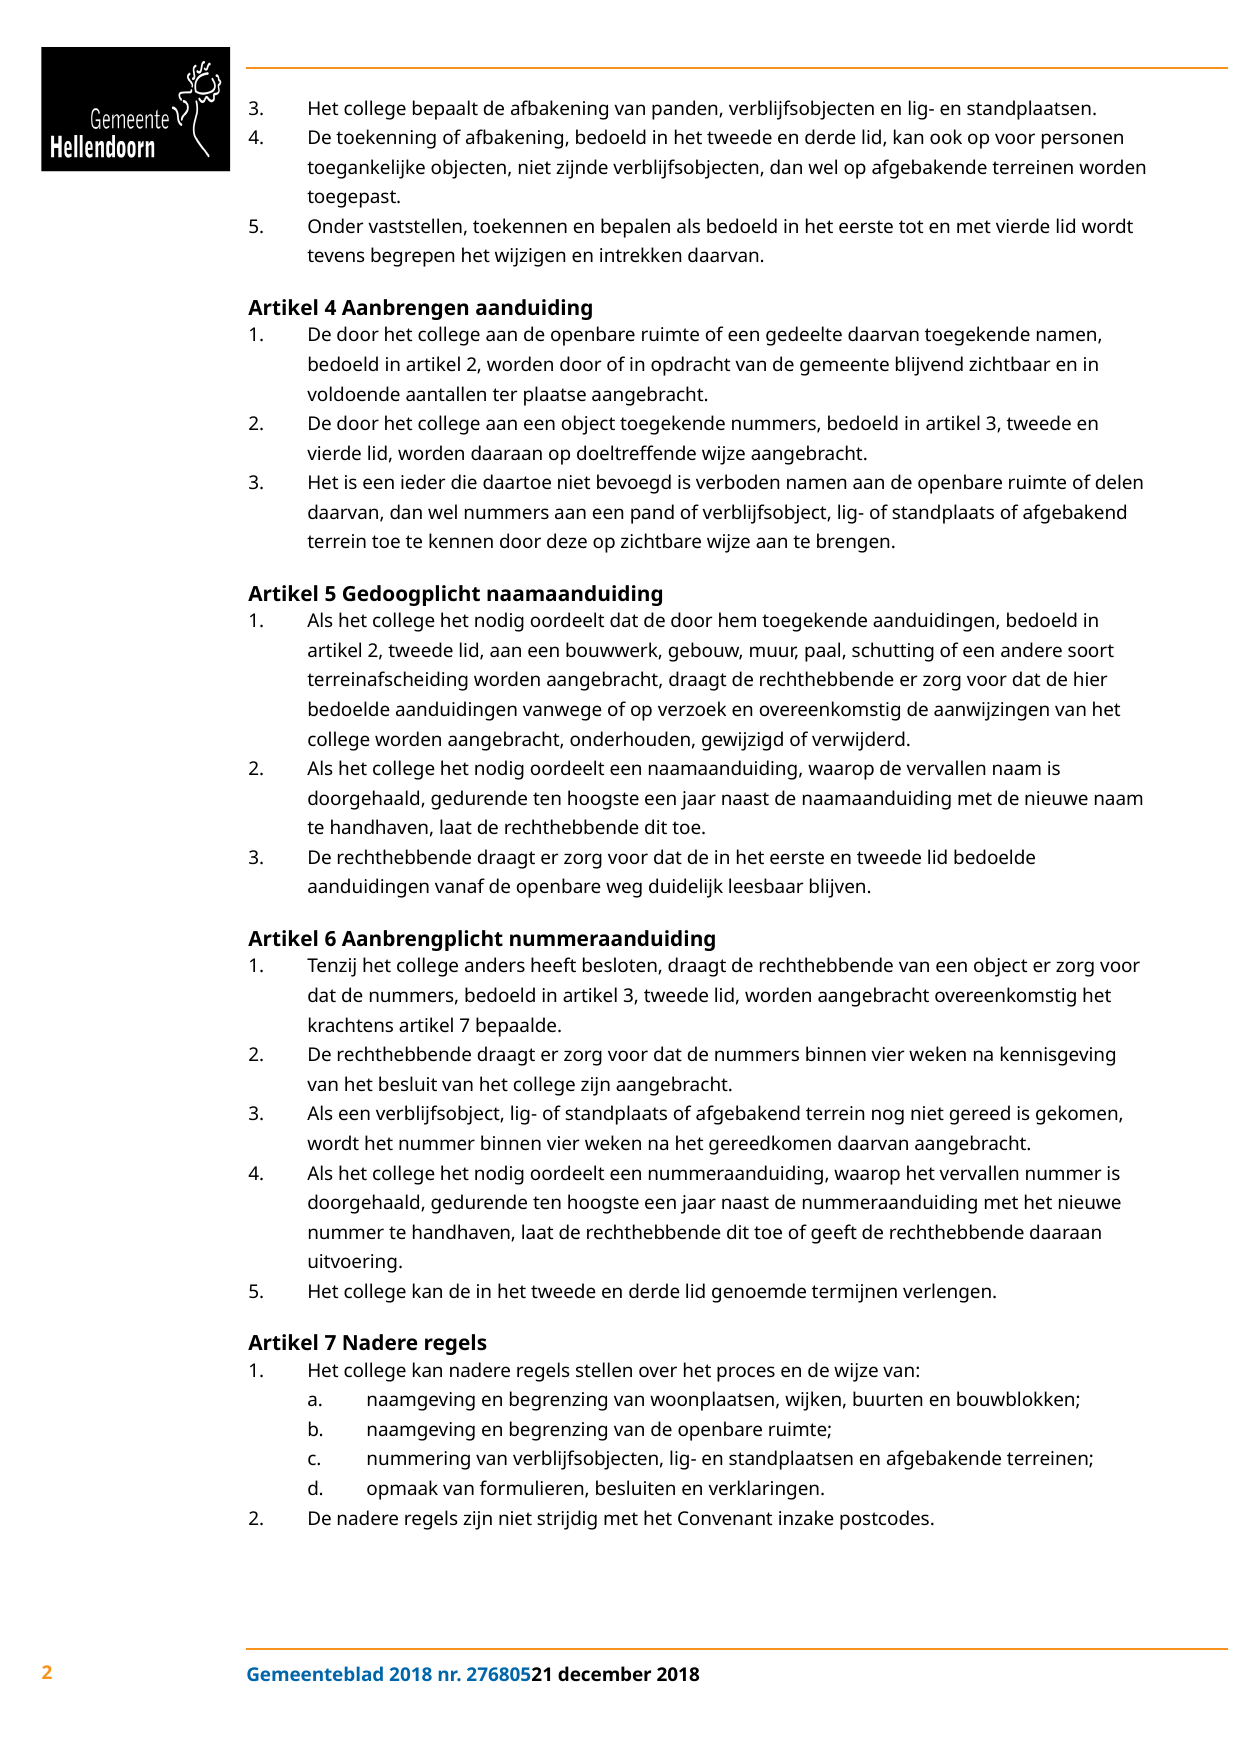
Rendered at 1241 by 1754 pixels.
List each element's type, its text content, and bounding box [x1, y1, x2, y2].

list opmaak van formulieren, besluiten en verklaringen. [307, 1475, 1152, 1501]
list De rechthebbende draagt er zorg voor dat de nummers binnen vier weken na kennisgeving van het besluit van het college zijn aangebracht. [248, 1041, 1152, 1097]
list naamgeving en begrenzing van de openbare ruimte; [307, 1416, 1152, 1442]
list Onder vaststellen, toekennen en bepalen als bedoeld in het eerste tot en met vierde lid wordt tevens begrepen het wijzigen en intrekken daarvan. [248, 213, 1152, 268]
list De door het college aan de openbare ruimte of een gedeelte daarvan toegekende namen, bedoeld in artikel 2, worden door of in opdracht van de gemeente blijvend zichtbaar en in voldoende aantallen ter plaatse aangebracht. [248, 322, 1152, 406]
list Tenzij het college anders heeft besloten, draagt de rechthebbende van een object er zorg voor dat de nummers, bedoeld in artikel 3, tweede lid, worden aangebracht overeenkomstig het krachtens artikel 7 bepaalde. [248, 953, 1152, 1037]
text Artikel 6 Aanbrengplicht nummeraanduiding [248, 924, 1152, 953]
list nummering van verblijfsobjecten, lig- en standplaatsen en afgebakende terreinen; [307, 1446, 1152, 1471]
list Het college bepaalt de afbakening van panden, verblijfsobjecten en lig- en standplaatsen. [248, 95, 1152, 121]
list Als het college het nodig oordeelt een nummeraanduiding, waarop het vervallen nummer is doorgehaald, gedurende ten hoogste een jaar naast de nummeraanduiding met het nieuwe nummer te handhaven, laat de rechthebbende dit toe of geeft de rechthebbende daaraan uitvoering. [248, 1160, 1152, 1274]
text Artikel 7 Nadere regels [248, 1328, 1152, 1357]
list De nadere regels zijn niet strijdig met het Convenant inzake postcodes. [248, 1505, 1152, 1531]
list Als het college het nodig oordeelt een naamaanduiding, waarop de vervallen naam is doorgehaald, gedurende ten hoogste een jaar naast de naamaanduiding met de nieuwe naam te handhaven, laat de rechthebbende dit toe. [248, 755, 1152, 840]
list Als een verblijfsobject, lig- of standplaats of afgebakend terrein nog niet gereed is gekomen, wordt het nummer binnen vier weken na het gereedkomen daarvan aangebracht. [248, 1101, 1152, 1156]
list De door het college aan een object toegekende nummers, bedoeld in artikel 3, tweede en vierde lid, worden daaraan op doeltreffende wijze aangebracht. [248, 410, 1152, 466]
list De rechthebbende draagt er zorg voor dat de in het eerste en tweede lid bedoelde aanduidingen vanaf de openbare weg duidelijk leesbaar blijven. [248, 844, 1152, 899]
picture [41, 47, 231, 172]
list naamgeving en begrenzing van woonplaatsen, wijken, buurten en bouwblokken; [307, 1386, 1152, 1412]
list De toekenning of afbakening, bedoeld in het tweede en derde lid, kan ook op voor personen toegankelijke objecten, niet zijnde verblijfsobjecten, dan wel op afgebakende terreinen worden toegepast. [248, 124, 1152, 209]
text Artikel 5 Gedoogplicht naamaanduiding [248, 579, 1152, 607]
text Artikel 4 Aanbrengen aanduiding [248, 293, 1152, 322]
list Als het college het nodig oordeelt dat de door hem toegekende aanduidingen, bedoeld in artikel 2, tweede lid, aan een bouwwerk, gebouw, muur, paal, schutting of een andere soort terreinafscheiding worden aangebracht, draagt de rechthebbende er zorg voor dat de hier bedoelde aanduidingen vanwege of op verzoek en overeenkomstig de aanwijzingen van het college worden aangebracht, onderhouden, gewijzigd of verwijderd. [248, 607, 1152, 752]
list Het is een ieder die daartoe niet bevoegd is verboden namen aan de openbare ruimte of delen daarvan, dan wel nummers aan een pand of verblijfsobject, lig- of standplaats of afgebakend terrein toe te kennen door deze op zichtbare wijze aan te brengen. [248, 469, 1152, 554]
list Het college kan de in het tweede en derde lid genoemde termijnen verlengen. [248, 1278, 1152, 1304]
list Het college kan nadere regels stellen over het proces en de wijze van: [248, 1357, 1152, 1383]
